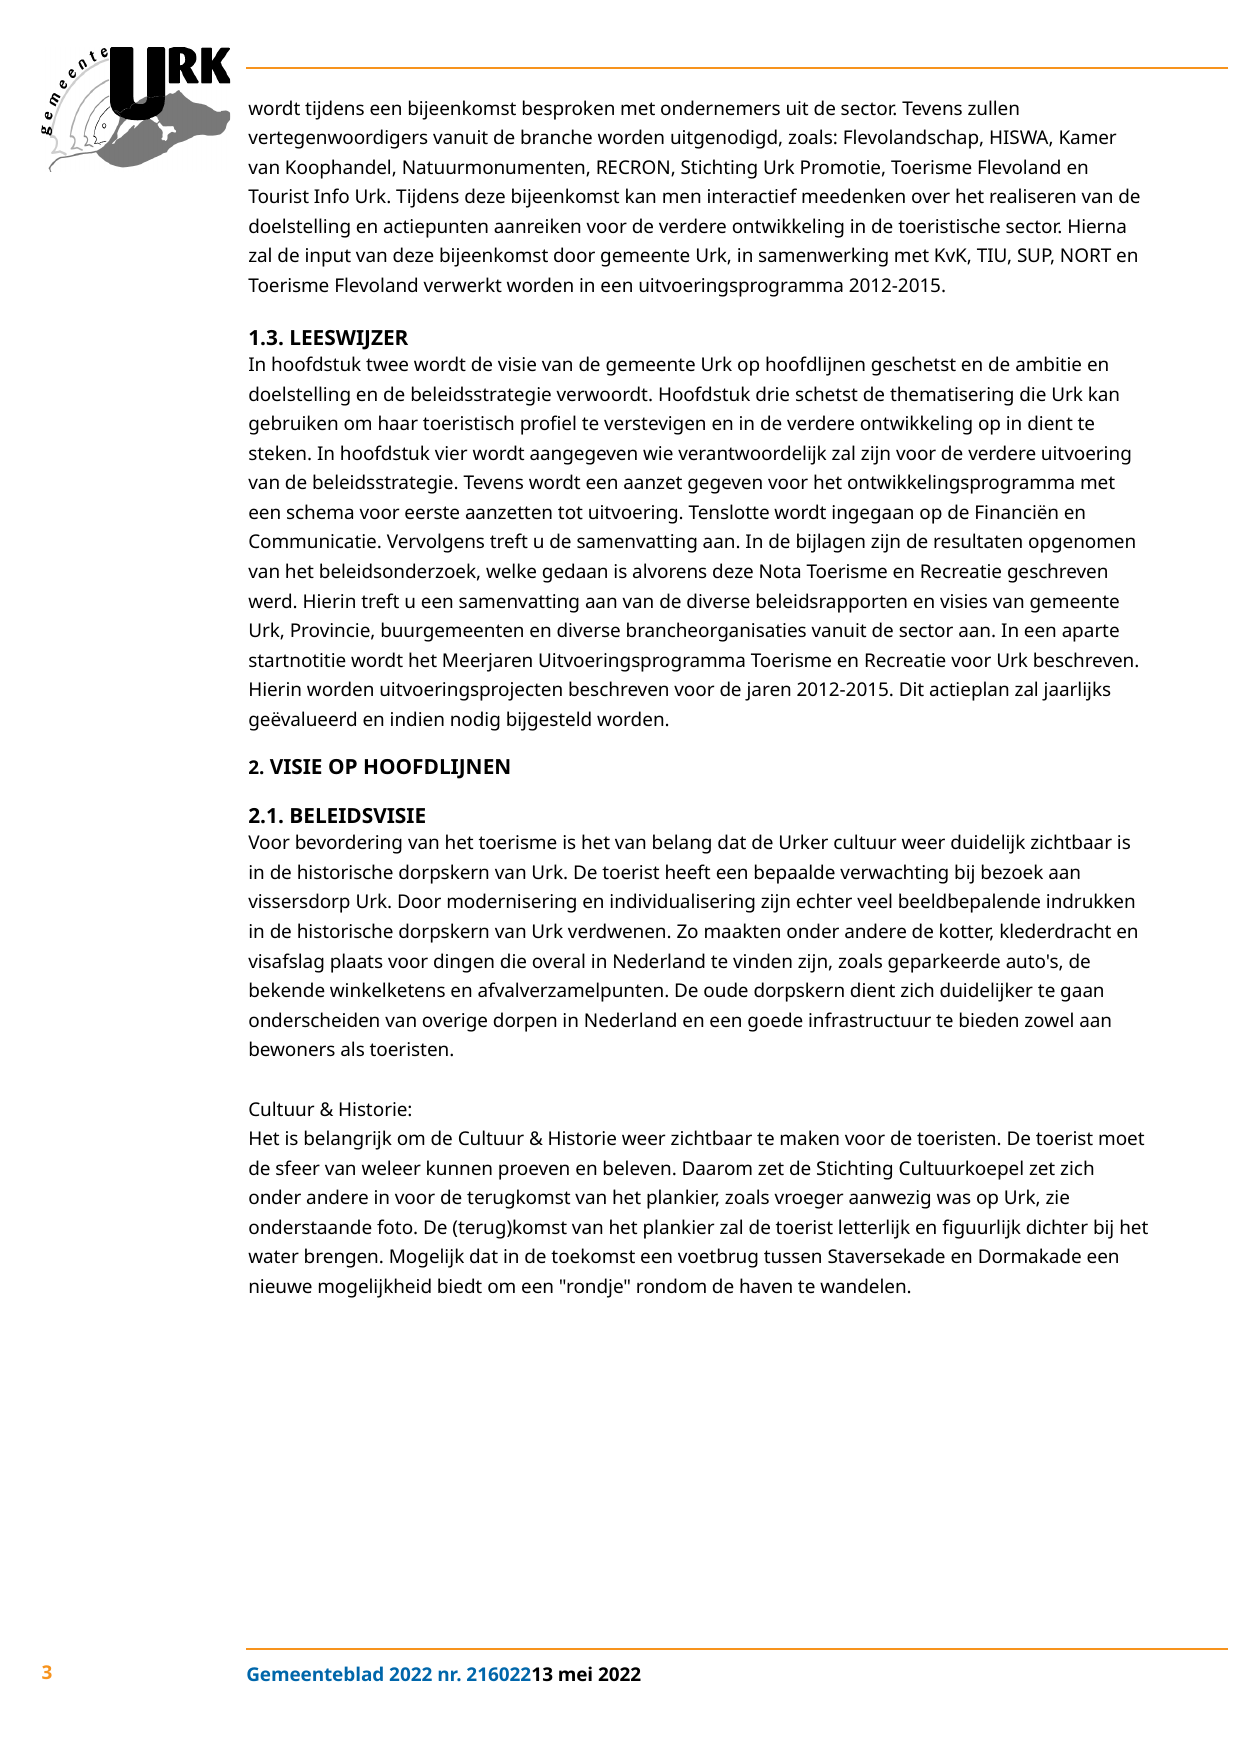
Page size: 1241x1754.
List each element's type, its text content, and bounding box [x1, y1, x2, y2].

picture [41, 47, 231, 172]
text 1.3. LEESWIJZER [248, 323, 1152, 351]
text Cultuur & Historie: [248, 1096, 1152, 1121]
text Het is belangrijk om de Cultuur & Historie weer zichtbaar te maken voor de toeristen. De toerist moet de sfeer van weleer kunnen proeven en beleven. Daarom zet de Stichting Cultuurkoepel zet zich onder andere in voor de terugkomst van het plankier, zoals vroeger aanwezig was op Urk, zie onderstaande foto. De (terug)komst van het plankier zal de toerist letterlijk en figuurlijk dichter bij het water brengen. Mogelijk dat in de toekomst een voetbrug tussen Staversekade en Dormakade een nieuwe mogelijkheid biedt om een "rondje" rondom de haven te wandelen. [248, 1125, 1152, 1299]
text wordt tijdens een bijeenkomst besproken met ondernemers uit de sector. Tevens zullen vertegenwoordigers vanuit de branche worden uitgenodigd, zoals: Flevolandschap, HISWA, Kamer van Koophandel, Natuurmonumenten, RECRON, Stichting Urk Promotie, Toerisme Flevoland en Tourist Info Urk. Tijdens deze bijeenkomst kan men interactief meedenken over het realiseren van de doelstelling en actiepunten aanreiken voor de verdere ontwikkeling in de toeristische sector. Hierna zal de input van deze bijeenkomst door gemeente Urk, in samenwerking met KvK, TIU, SUP, NORT en Toerisme Flevoland verwerkt worden in een uitvoeringsprogramma 2012-2015. [248, 95, 1152, 298]
text 2.1. BELEIDSVISIE [248, 801, 1152, 829]
text Voor bevordering van het toerisme is het van belang dat de Urker cultuur weer duidelijk zichtbaar is in de historische dorpskern van Urk. De toerist heeft een bepaalde verwachting bij bezoek aan vissersdorp Urk. Door modernisering en individualisering zijn echter veel beeldbepalende indrukken in de historische dorpskern van Urk verdwenen. Zo maakten onder andere de kotter, klederdracht en visafslag plaats voor dingen die overal in Nederland te vinden zijn, zoals geparkeerde auto's, de bekende winkelketens en afvalverzamelpunten. De oude dorpskern dient zich duidelijker te gaan onderscheiden van overige dorpen in Nederland en een goede infrastructuur te bieden zowel aan bewoners als toeristen. [248, 829, 1152, 1062]
text In hoofdstuk twee wordt de visie van de gemeente Urk op hoofdlijnen geschetst en de ambitie en doelstelling en de beleidsstrategie verwoordt. Hoofdstuk drie schetst de thematisering die Urk kan gebruiken om haar toeristisch profiel te verstevigen en in de verdere ontwikkeling op in dient te steken. In hoofdstuk vier wordt aangegeven wie verantwoordelijk zal zijn voor de verdere uitvoering van de beleidsstrategie. Tevens wordt een aanzet gegeven voor het ontwikkelingsprogramma met een schema voor eerste aanzetten tot uitvoering. Tenslotte wordt ingegaan op de Financiën en Communicatie. Vervolgens treft u de samenvatting aan. In de bijlagen zijn de resultaten opgenomen van het beleidsonderzoek, welke gedaan is alvorens deze Nota Toerisme en Recreatie geschreven werd. Hierin treft u een samenvatting aan van de diverse beleidsrapporten en visies van gemeente Urk, Provincie, buurgemeenten en diverse brancheorganisaties vanuit de sector aan. In een aparte startnotitie wordt het Meerjaren Uitvoeringsprogramma Toerisme en Recreatie voor Urk beschreven. Hierin worden uitvoeringsprojecten beschreven voor de jaren 2012-2015. Dit actieplan zal jaarlijks geëvalueerd en indien nodig bijgesteld worden. [248, 351, 1152, 732]
text 2. VISIE OP HOOFDLIJNEN [248, 752, 1152, 780]
